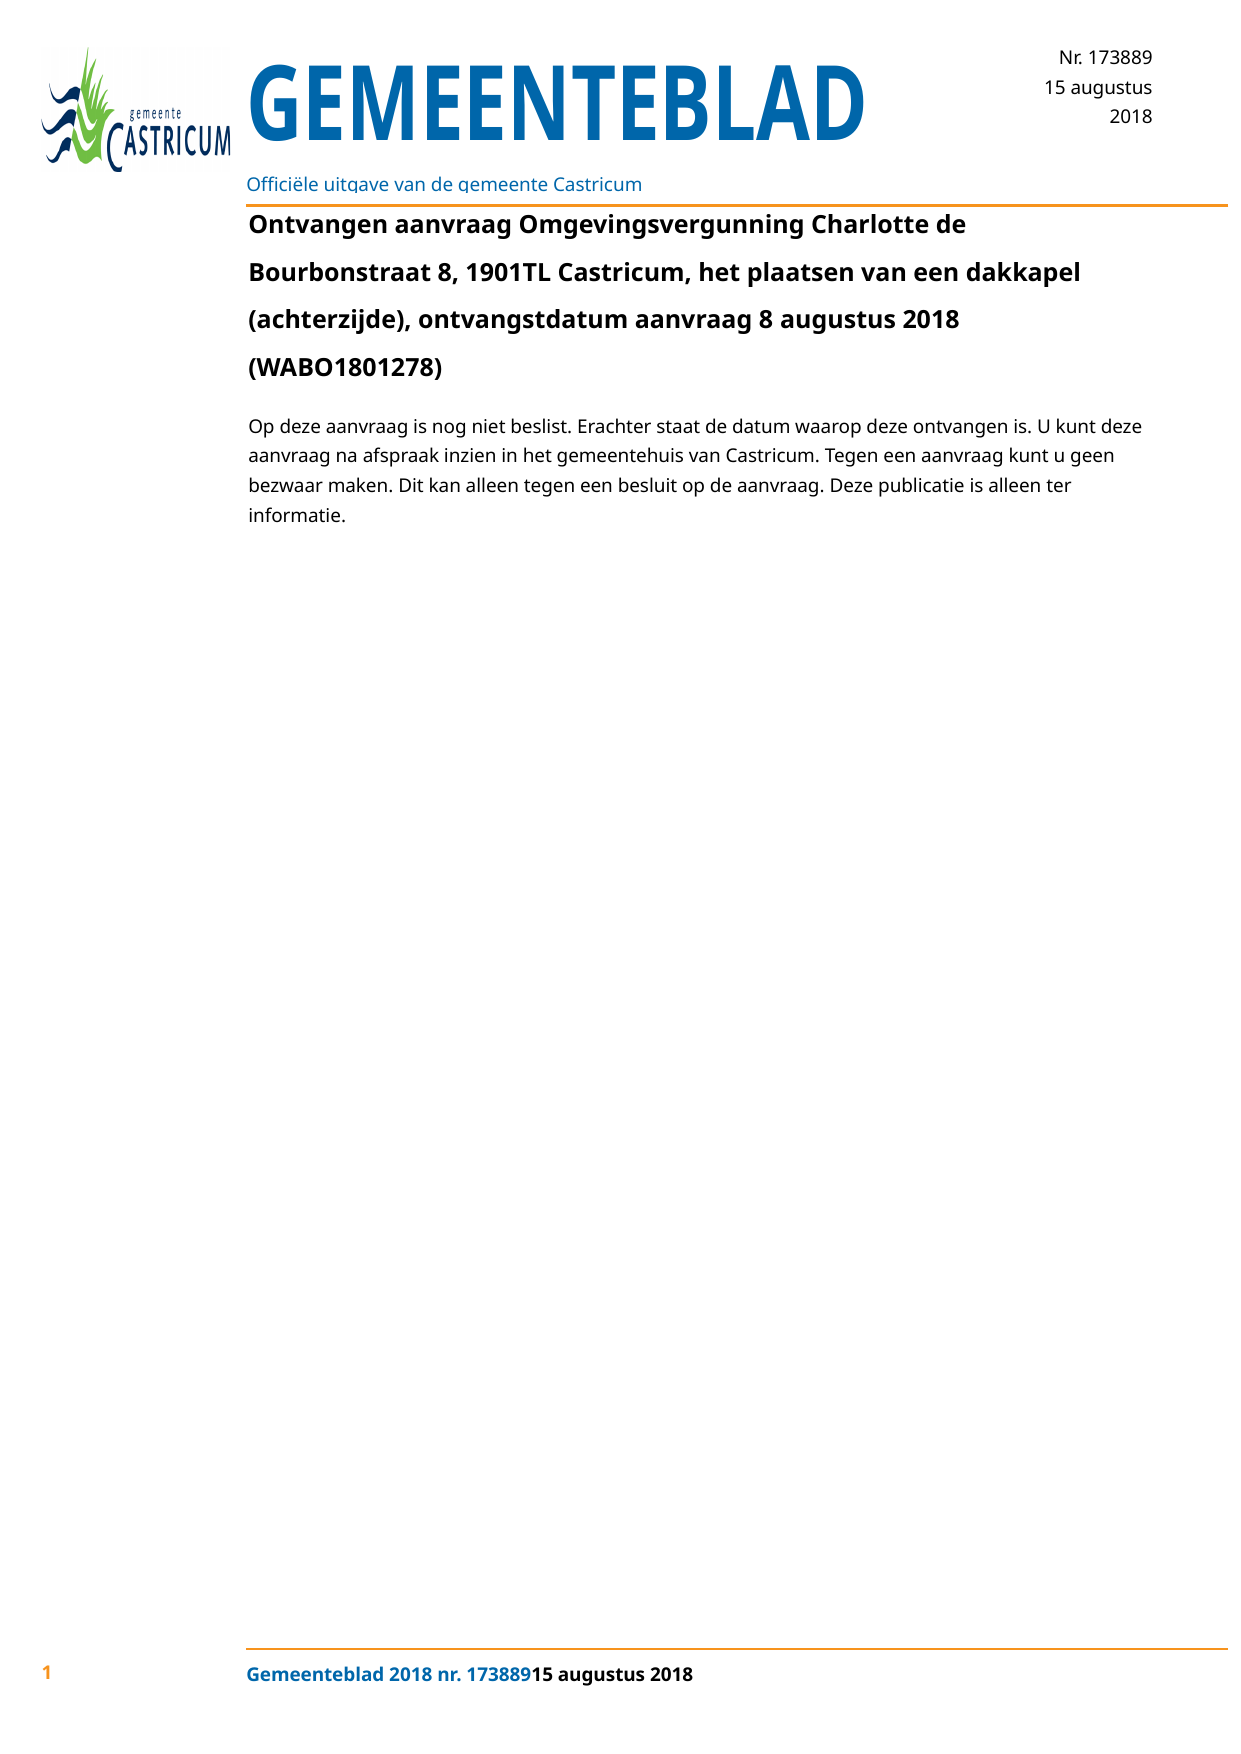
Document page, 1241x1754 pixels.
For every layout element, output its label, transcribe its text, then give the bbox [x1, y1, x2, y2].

text Op deze aanvraag is nog niet beslist. Erachter staat de datum waarop deze ontvangen is. U kunt deze aanvraag na afspraak inzien in het gemeentehuis van Castricum. Tegen een aanvraag kunt u geen bezwaar maken. Dit kan alleen tegen een besluit op de aanvraag. Deze publicatie is alleen ter informatie. [248, 413, 1152, 528]
picture [41, 47, 231, 172]
text Ontvangen aanvraag Omgevingsvergunning Charlotte de Bourbonstraat 8, 1901TL Castricum, het plaatsen van een dakkapel (achterzijde), ontvangstdatum aanvraag 8 augustus 2018 (WABO1801278) [248, 207, 1152, 384]
